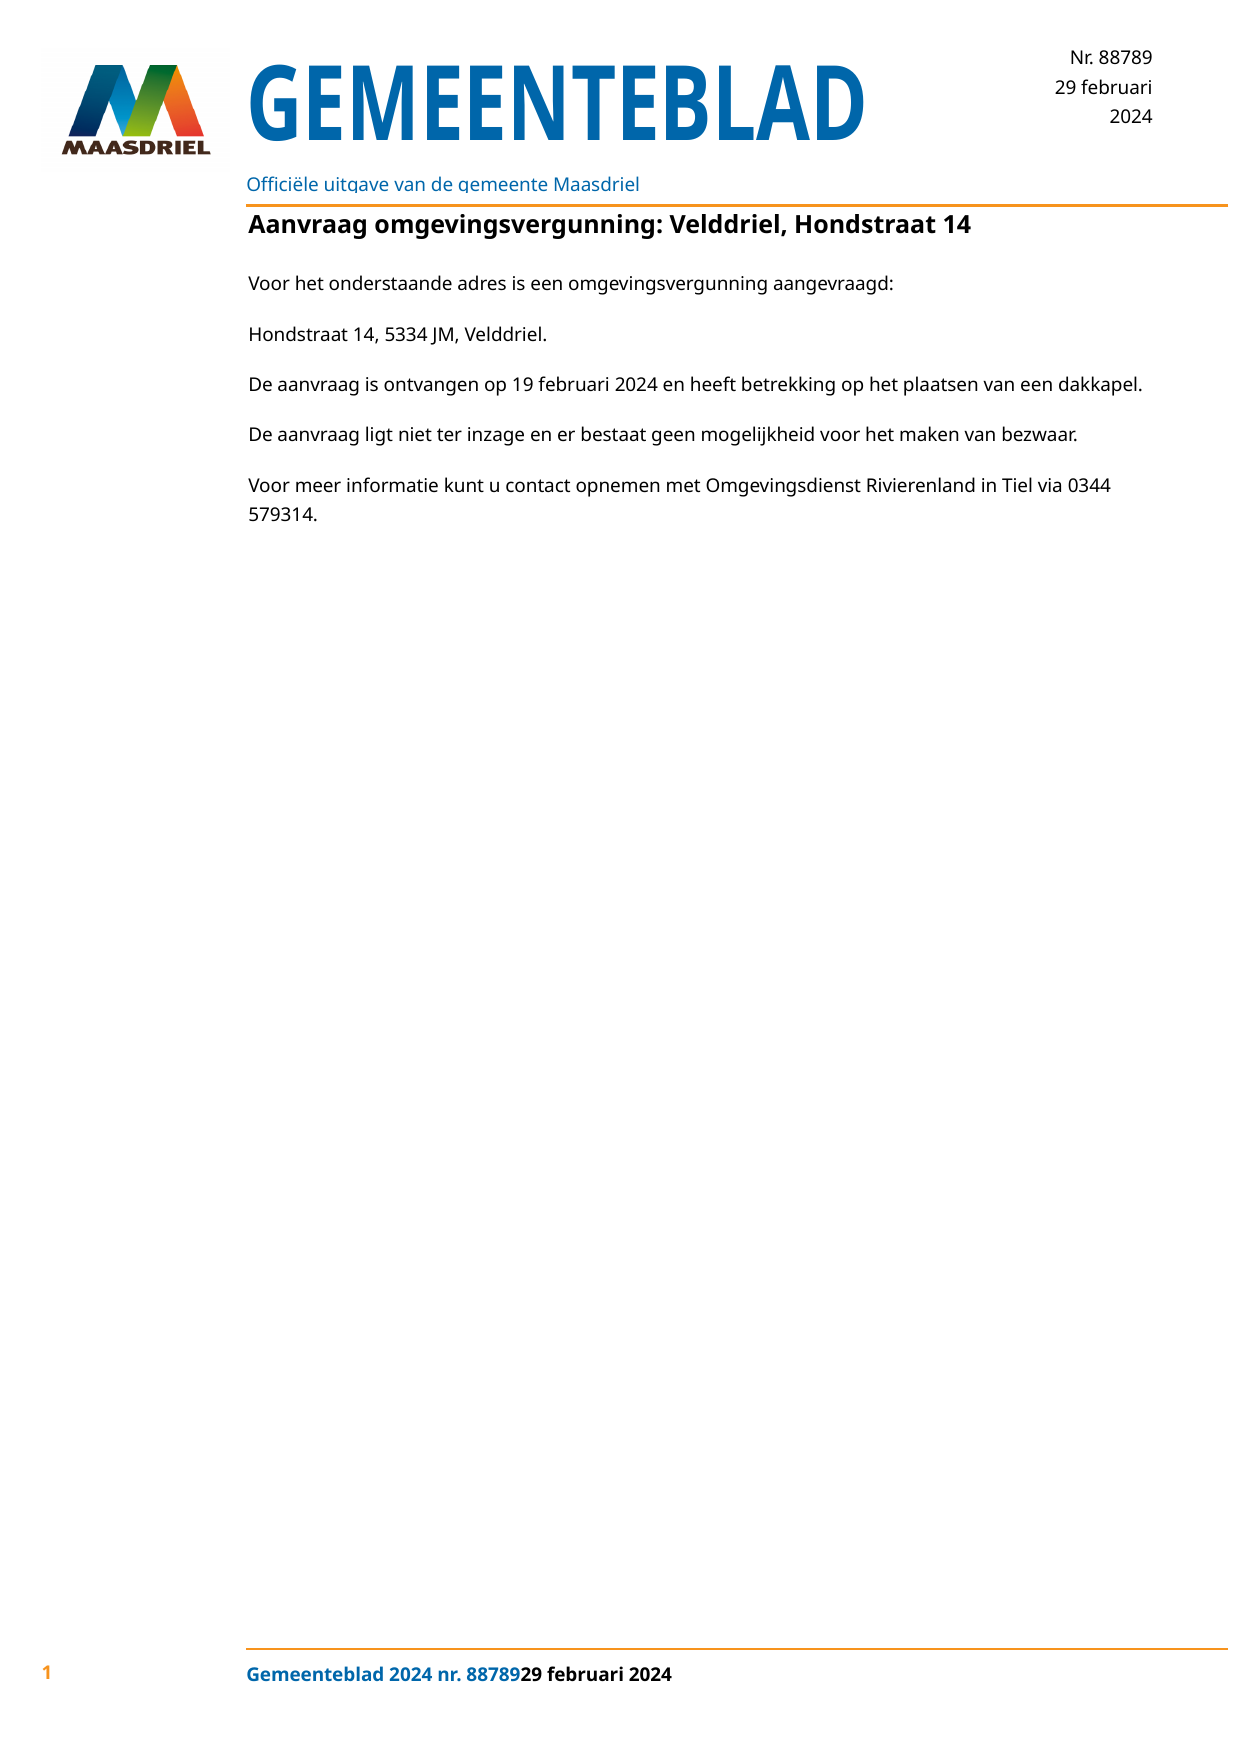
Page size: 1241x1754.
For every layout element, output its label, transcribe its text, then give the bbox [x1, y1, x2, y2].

text De aanvraag ligt niet ter inzage en er bestaat geen mogelijkheid voor het maken van bezwaar. [248, 422, 1152, 447]
picture [41, 47, 231, 172]
text Hondstraat 14, 5334 JM, Velddriel. [248, 321, 1152, 346]
text Aanvraag omgevingsvergunning: Velddriel, Hondstraat 14 [248, 207, 1152, 241]
text De aanvraag is ontvangen op 19 februari 2024 en heeft betrekking op het plaatsen van een dakkapel. [248, 371, 1152, 397]
text Voor het onderstaande adres is een omgevingsvergunning aangevraagd: [248, 270, 1152, 296]
text Voor meer informatie kunt u contact opnemen met Omgevingsdienst Rivierenland in Tiel via 0344 579314. [248, 472, 1152, 527]
